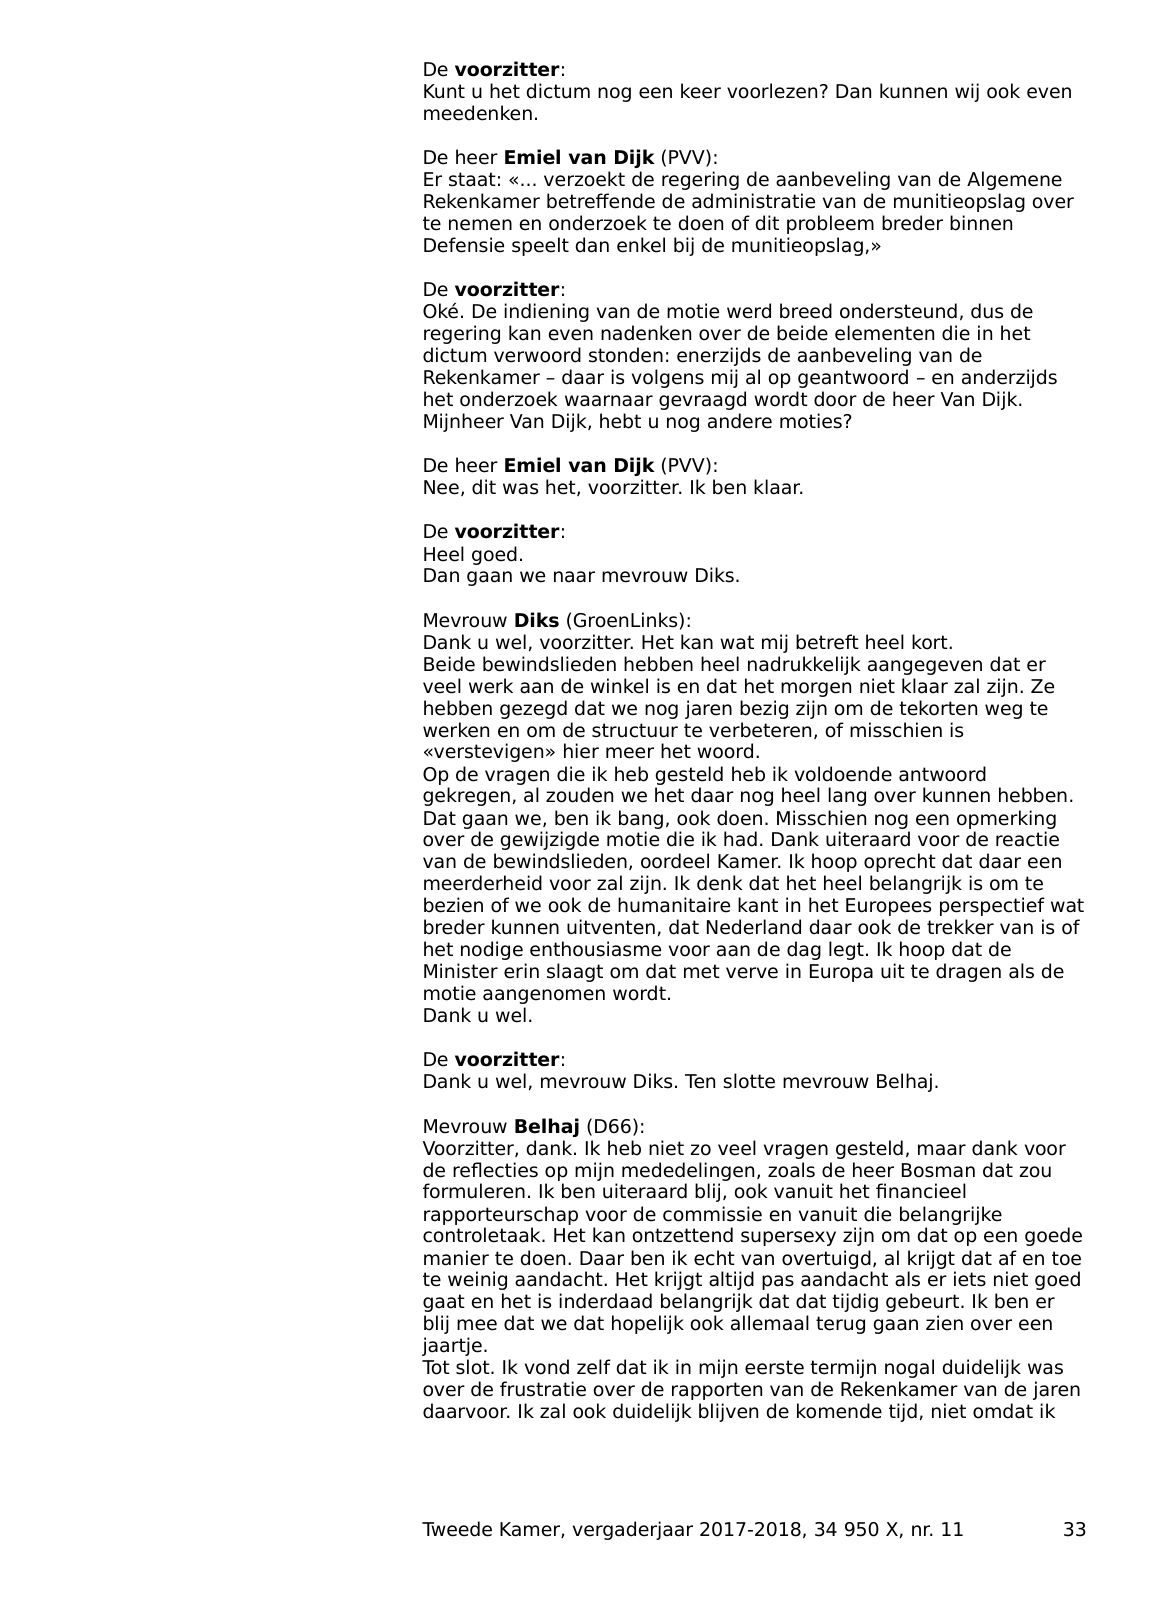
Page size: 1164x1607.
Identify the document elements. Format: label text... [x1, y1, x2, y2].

text Dank u wel. [422, 1005, 1087, 1027]
text Tot slot. Ik vond zelf dat ik in mijn eerste termijn nogal duidelijk was over de frustratie over de rapporten van de Rekenkamer van de jaren daarvoor. Ik zal ook duidelijk blijven de komende tijd, niet omdat ik [422, 1357, 1087, 1423]
text De voorzitter: [422, 521, 1087, 543]
text Mevrouw Belhaj (D66): [422, 1116, 1087, 1137]
text De heer Emiel van Dijk (PVV): [422, 147, 1087, 169]
text Er staat: «... verzoekt de regering de aanbeveling van de Algemene Rekenkamer betreffende de administratie van de munitieopslag over te nemen en onderzoek te doen of dit probleem breder binnen Defensie speelt dan enkel bij de munitieopslag,» [422, 169, 1087, 257]
text Op de vragen die ik heb gesteld heb ik voldoende antwoord gekregen, al zouden we het daar nog heel lang over kunnen hebben. Dat gaan we, ben ik bang, ook doen. Misschien nog een opmerking over de gewijzigde motie die ik had. Dank uiteraard voor de reactie van de bewindslieden, oordeel Kamer. Ik hoop oprecht dat daar een meerderheid voor zal zijn. Ik denk dat het heel belangrijk is om te bezien of we ook de humanitaire kant in het Europees perspectief wat breder kunnen uitventen, dat Nederland daar ook de trekker van is of het nodige enthousiasme voor aan de dag legt. Ik hoop dat de Minister erin slaagt om dat met verve in Europa uit te dragen als de motie aangenomen wordt. [422, 763, 1087, 1005]
text De voorzitter: [422, 1049, 1087, 1071]
text Dank u wel, mevrouw Diks. Ten slotte mevrouw Belhaj. [422, 1071, 1087, 1093]
text Mevrouw Diks (GroenLinks): [422, 609, 1087, 632]
text Nee, dit was het, voorzitter. Ik ben klaar. [422, 477, 1087, 499]
text Voorzitter, dank. Ik heb niet zo veel vragen gesteld, maar dank voor de reflecties op mijn mededelingen, zoals de heer Bosman dat zou formuleren. Ik ben uiteraard blij, ook vanuit het financieel rapporteurschap voor de commissie en vanuit die belangrijke controletaak. Het kan ontzettend supersexy zijn om dat op een goede manier te doen. Daar ben ik echt van overtuigd, al krijgt dat af en toe te weinig aandacht. Het krijgt altijd pas aandacht als er iets niet goed gaat en het is inderdaad belangrijk dat dat tijdig gebeurt. Ik ben er blij mee dat we dat hopelijk ook allemaal terug gaan zien over een jaartje. [422, 1137, 1087, 1357]
text De voorzitter: [422, 279, 1087, 301]
text Beide bewindslieden hebben heel nadrukkelijk aangegeven dat er veel werk aan de winkel is en dat het morgen niet klaar zal zijn. Ze hebben gezegd dat we nog jaren bezig zijn om de tekorten weg te werken en om de structuur te verbeteren, of misschien is «verstevigen» hier meer het woord. [422, 653, 1087, 763]
text Dank u wel, voorzitter. Het kan wat mij betreft heel kort. [422, 632, 1087, 653]
text Mijnheer Van Dijk, hebt u nog andere moties? [422, 411, 1087, 433]
text Heel goed. [422, 543, 1087, 565]
text Oké. De indiening van de motie werd breed ondersteund, dus de regering kan even nadenken over de beide elementen die in het dictum verwoord stonden: enerzijds de aanbeveling van de Rekenkamer – daar is volgens mij al op geantwoord – en anderzijds het onderzoek waarnaar gevraagd wordt door de heer Van Dijk. [422, 301, 1087, 411]
text De heer Emiel van Dijk (PVV): [422, 455, 1087, 477]
text Kunt u het dictum nog een keer voorlezen? Dan kunnen wij ook even meedenken. [422, 81, 1087, 125]
text Dan gaan we naar mevrouw Diks. [422, 565, 1087, 587]
text De voorzitter: [422, 59, 1087, 81]
